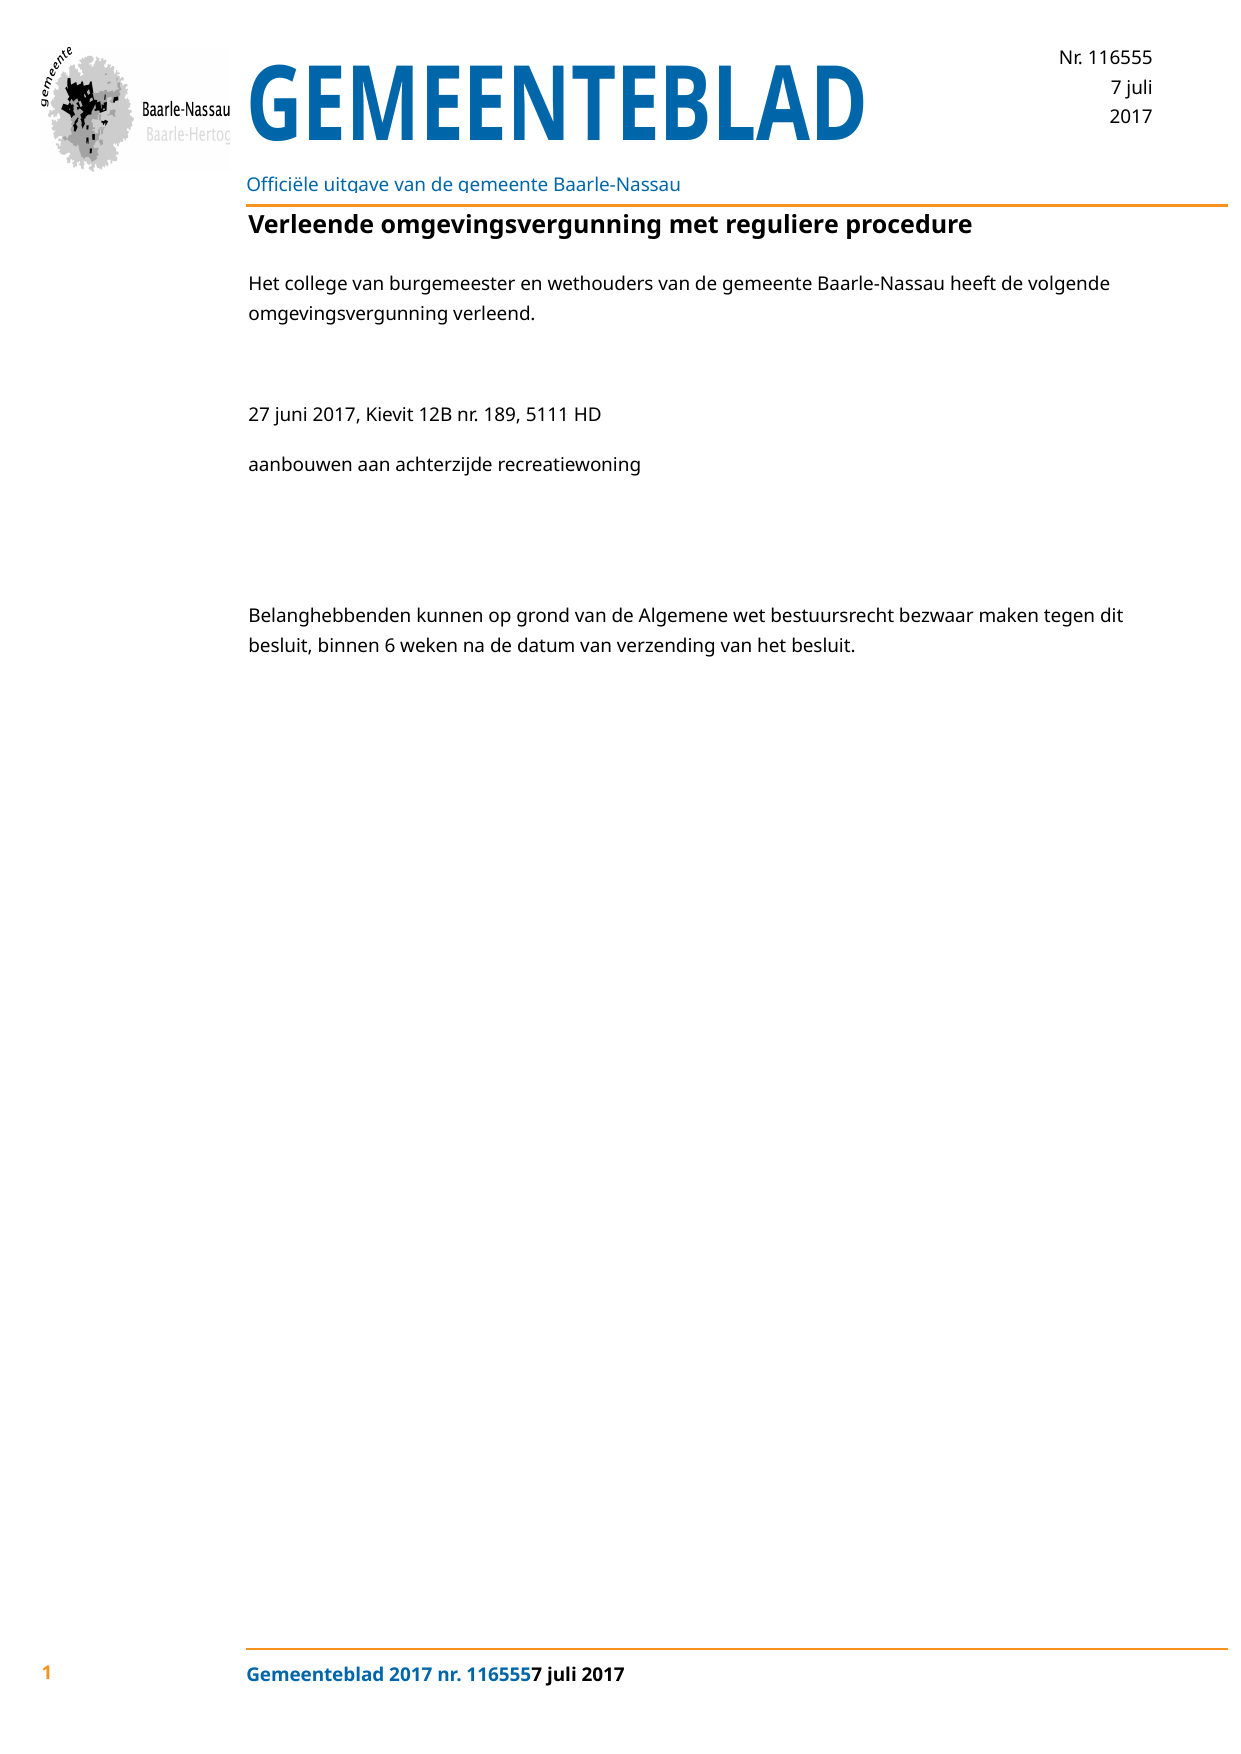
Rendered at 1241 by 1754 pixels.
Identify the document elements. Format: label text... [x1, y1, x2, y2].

text Het college van burgemeester en wethouders van de gemeente Baarle-Nassau heeft de volgende omgevingsvergunning verleend. [248, 270, 1152, 326]
picture [41, 47, 231, 172]
text Belanghebbenden kunnen op grond van de Algemene wet bestuursrecht bezwaar maken tegen dit besluit, binnen 6 weken na de datum van verzending van het besluit. [248, 602, 1152, 658]
text aanbouwen aan achterzijde recreatiewoning [248, 451, 1152, 477]
text Verleende omgevingsvergunning met reguliere procedure [248, 207, 1152, 241]
text 27 juni 2017, Kievit 12B nr. 189, 5111 HD [248, 401, 1152, 426]
